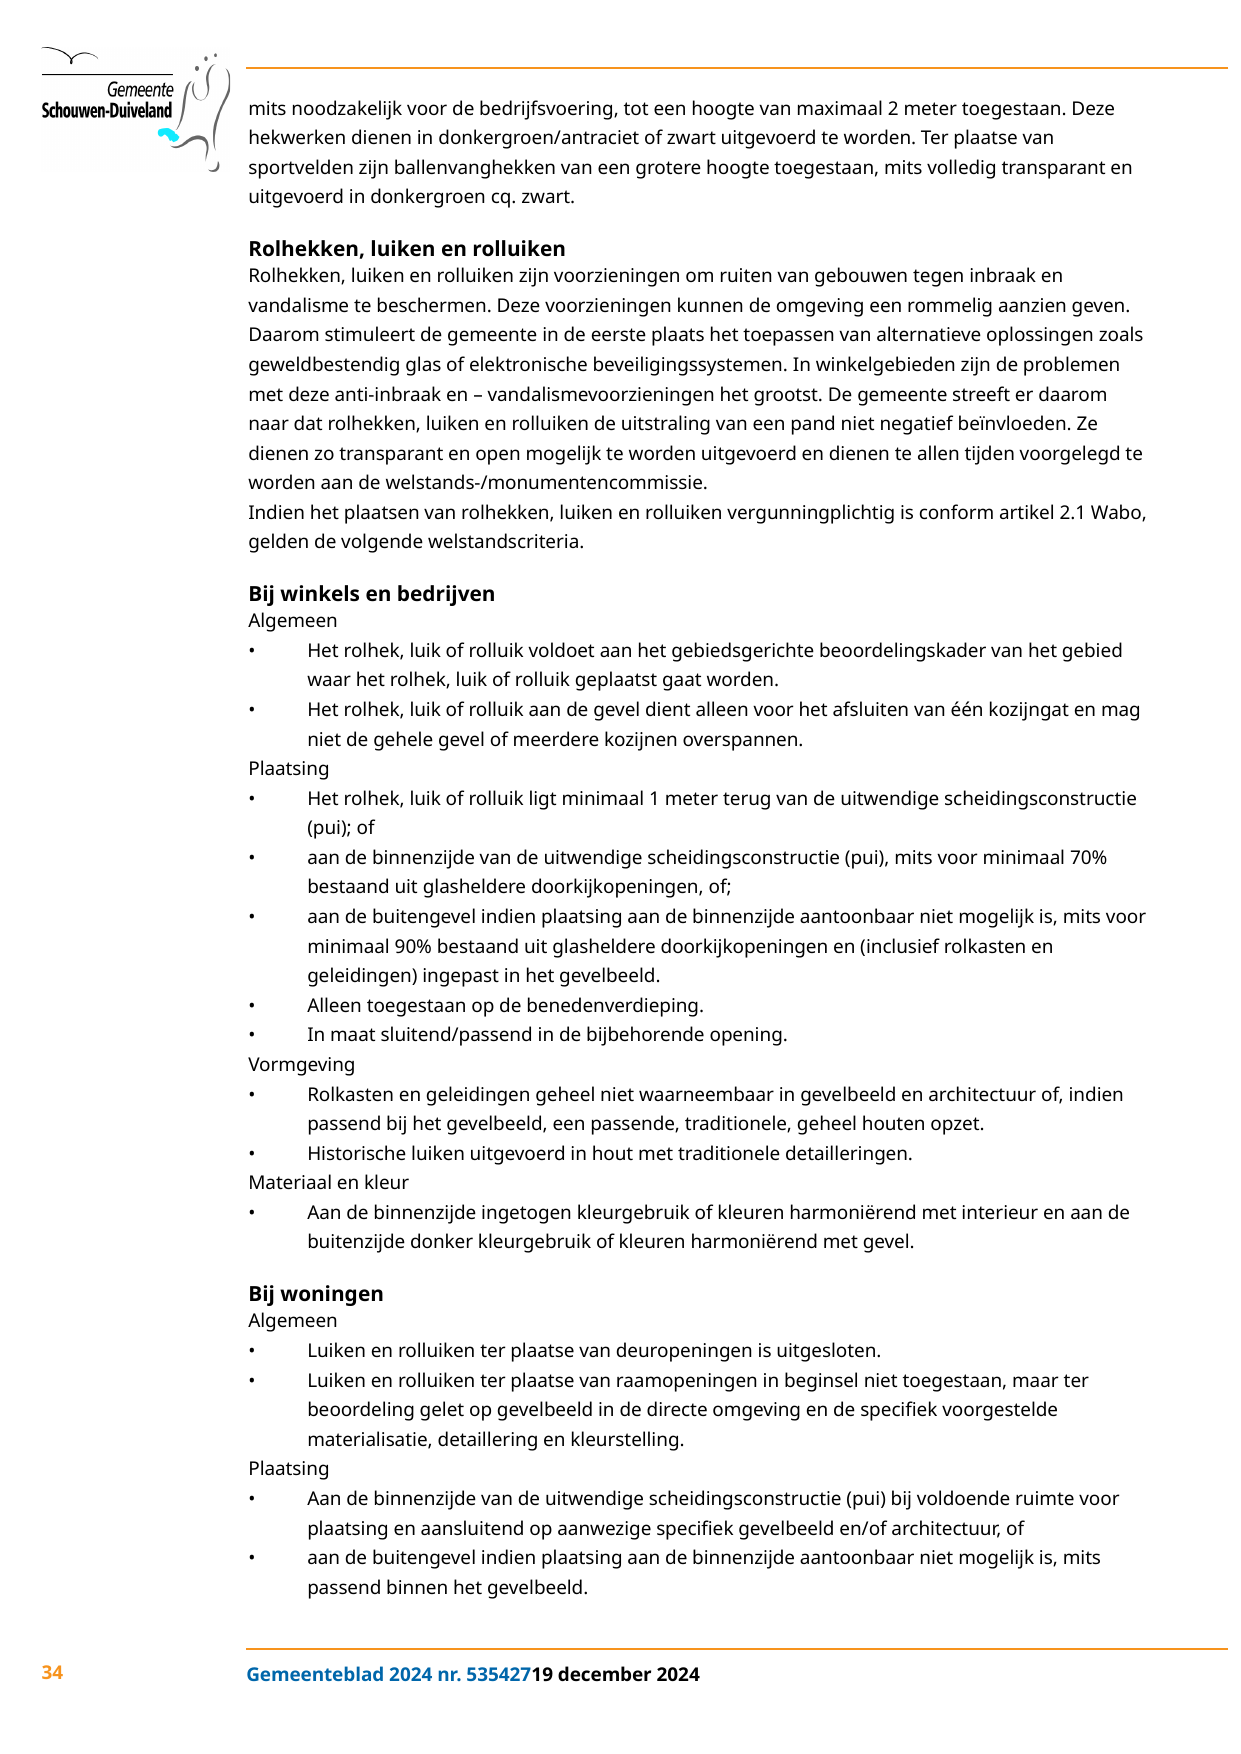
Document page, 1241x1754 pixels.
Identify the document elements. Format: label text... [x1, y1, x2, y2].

list aan de buitengevel indien plaatsing aan de binnenzijde aantoonbaar niet mogelijk is, mits voor minimaal 90% bestaand uit glasheldere doorkijkopeningen en (inclusief rolkasten en geleidingen) ingepast in het gevelbeeld. [248, 903, 1152, 988]
list Rolkasten en geleidingen geheel niet waarneembaar in gevelbeeld en architectuur of, indien passend bij het gevelbeeld, een passende, traditionele, geheel houten opzet. [248, 1081, 1152, 1136]
text Bij winkels en bedrijven [248, 579, 1152, 607]
text Rolhekken, luiken en rolluiken zijn voorzieningen om ruiten van gebouwen tegen inbraak en vandalisme te beschermen. Deze voorzieningen kunnen de omgeving een rommelig aanzien geven. Daarom stimuleert de gemeente in de eerste plaats het toepassen van alternatieve oplossingen zoals geweldbestendig glas of elektronische beveiligingssystemen. In winkelgebieden zijn de problemen met deze anti-inbraak en – vandalismevoorzieningen het grootst. De gemeente streeft er daarom naar dat rolhekken, luiken en rolluiken de uitstraling van een pand niet negatief beïnvloeden. Ze dienen zo transparant en open mogelijk te worden uitgevoerd en dienen te allen tijden voorgelegd te worden aan de welstands-/monumentencommissie. [248, 262, 1152, 495]
text Plaatsing [248, 755, 1152, 781]
text Indien het plaatsen van rolhekken, luiken en rolluiken vergunningplichtig is conform artikel 2.1 Wabo, gelden de volgende welstandscriteria. [248, 499, 1152, 554]
text Algemeen [248, 1308, 1152, 1333]
text Bij woningen [248, 1279, 1152, 1308]
list Het rolhek, luik of rolluik aan de gevel dient alleen voor het afsluiten van één kozijngat en mag niet de gehele gevel of meerdere kozijnen overspannen. [248, 696, 1152, 752]
list Historische luiken uitgevoerd in hout met traditionele detailleringen. [248, 1140, 1152, 1166]
list aan de binnenzijde van de uitwendige scheidingsconstructie (pui), mits voor minimaal 70% bestaand uit glasheldere doorkijkopeningen, of; [248, 844, 1152, 899]
text mits noodzakelijk voor de bedrijfsvoering, tot een hoogte van maximaal 2 meter toegestaan. Deze hekwerken dienen in donkergroen/antraciet of zwart uitgevoerd te worden. Ter plaatse van sportvelden zijn ballenvanghekken van een grotere hoogte toegestaan, mits volledig transparant en uitgevoerd in donkergroen cq. zwart. [248, 95, 1152, 209]
text Algemeen [248, 607, 1152, 633]
list Aan de binnenzijde ingetogen kleurgebruik of kleuren harmoniërend met interieur en aan de buitenzijde donker kleurgebruik of kleuren harmoniërend met gevel. [248, 1199, 1152, 1254]
list aan de buitengevel indien plaatsing aan de binnenzijde aantoonbaar niet mogelijk is, mits passend binnen het gevelbeeld. [248, 1544, 1152, 1599]
list Het rolhek, luik of rolluik voldoet aan het gebiedsgerichte beoordelingskader van het gebied waar het rolhek, luik of rolluik geplaatst gaat worden. [248, 637, 1152, 692]
list Alleen toegestaan op de benedenverdieping. [248, 992, 1152, 1018]
text Rolhekken, luiken en rolluiken [248, 234, 1152, 262]
list Luiken en rolluiken ter plaatse van deuropeningen is uitgesloten. [248, 1337, 1152, 1363]
list Aan de binnenzijde van de uitwendige scheidingsconstructie (pui) bij voldoende ruimte voor plaatsing en aansluitend op aanwezige specifiek gevelbeeld en/of architectuur, of [248, 1485, 1152, 1540]
picture [41, 47, 231, 172]
text Materiaal en kleur [248, 1169, 1152, 1195]
list Luiken en rolluiken ter plaatse van raamopeningen in beginsel niet toegestaan, maar ter beoordeling gelet op gevelbeeld in de directe omgeving en de specifiek voorgestelde materialisatie, detaillering en kleurstelling. [248, 1367, 1152, 1452]
list Het rolhek, luik of rolluik ligt minimaal 1 meter terug van de uitwendige scheidingsconstructie (pui); of [248, 785, 1152, 840]
list In maat sluitend/passend in de bijbehorende opening. [248, 1022, 1152, 1047]
text Vormgeving [248, 1051, 1152, 1077]
text Plaatsing [248, 1456, 1152, 1481]
